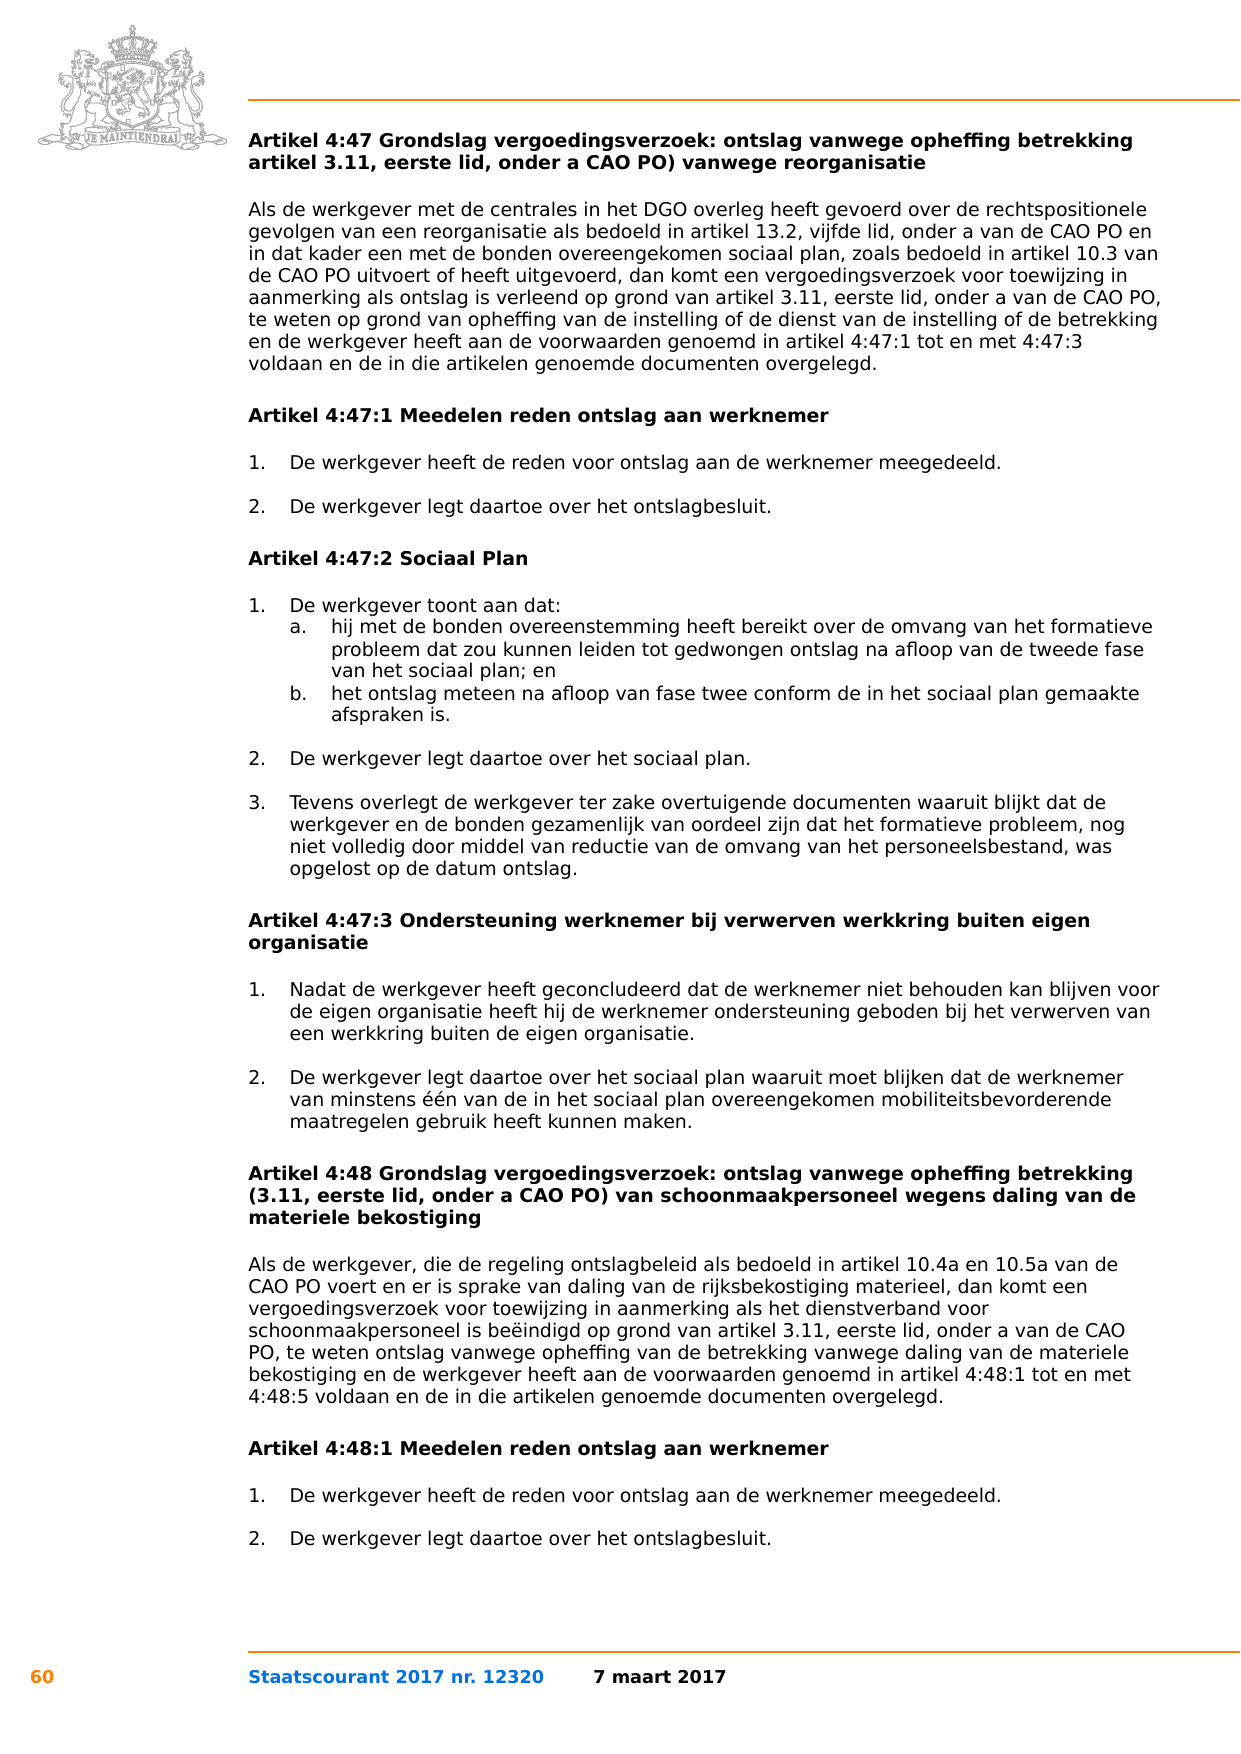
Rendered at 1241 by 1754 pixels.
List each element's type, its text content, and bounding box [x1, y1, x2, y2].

text 2. De werkgever legt daartoe over het sociaal plan. [248, 748, 1163, 770]
text a. hij met de bonden overeenstemming heeft bereikt over de omvang van het formatieve probleem dat zou kunnen leiden tot gedwongen ontslag na afloop van de tweede fase van het sociaal plan; en [289, 616, 1163, 682]
subtitle Artikel 4:48 Grondslag vergoedingsverzoek: ontslag vanwege opheffing betrekking (3.11, eerste lid, onder a CAO PO) van schoonmaakpersoneel wegens daling van de materiele bekostiging [248, 1163, 1163, 1229]
text Als de werkgever met de centrales in het DGO overleg heeft gevoerd over de rechtspositionele gevolgen van een reorganisatie als bedoeld in artikel 13.2, vijfde lid, onder a van de CAO PO en in dat kader een met de bonden overeengekomen sociaal plan, zoals bedoeld in artikel 10.3 van de CAO PO uitvoert of heeft uitgevoerd, dan komt een vergoedingsverzoek voor toewijzing in aanmerking als ontslag is verleend op grond van artikel 3.11, eerste lid, onder a van de CAO PO, te weten op grond van opheffing van de instelling of de dienst van de instelling of de betrekking en de werkgever heeft aan de voorwaarden genoemd in artikel 4:47:1 tot en met 4:47:3 voldaan en de in die artikelen genoemde documenten overgelegd. [248, 199, 1163, 375]
text 2. De werkgever legt daartoe over het sociaal plan waaruit moet blijken dat de werknemer van minstens één van de in het sociaal plan overeengekomen mobiliteitsbevorderende maatregelen gebruik heeft kunnen maken. [248, 1067, 1163, 1133]
picture [38, 25, 227, 150]
text 1. De werkgever toont aan dat: [248, 594, 1163, 616]
text 1. Nadat de werkgever heeft geconcludeerd dat de werknemer niet behouden kan blijven voor de eigen organisatie heeft hij de werknemer ondersteuning geboden bij het verwerven van een werkkring buiten de eigen organisatie. [248, 979, 1163, 1045]
subtitle Artikel 4:47 Grondslag vergoedingsverzoek: ontslag vanwege opheffing betrekking artikel 3.11, eerste lid, onder a CAO PO) vanwege reorganisatie [248, 130, 1163, 174]
subtitle Artikel 4:48:1 Meedelen reden ontslag aan werknemer [248, 1437, 1163, 1459]
text Als de werkgever, die de regeling ontslagbeleid als bedoeld in artikel 10.4a en 10.5a van de CAO PO voert en er is sprake van daling van de rijksbekostiging materieel, dan komt een vergoedingsverzoek voor toewijzing in aanmerking als het dienstverband voor schoonmaakpersoneel is beëindigd op grond van artikel 3.11, eerste lid, onder a van de CAO PO, te weten ontslag vanwege opheffing van de betrekking vanwege daling van de materiele bekostiging en de werkgever heeft aan de voorwaarden genoemd in artikel 4:48:1 tot en met 4:48:5 voldaan en de in die artikelen genoemde documenten overgelegd. [248, 1254, 1163, 1407]
text 3. Tevens overlegt de werkgever ter zake overtuigende documenten waaruit blijkt dat de werkgever en de bonden gezamenlijk van oordeel zijn dat het formatieve probleem, nog niet volledig door middel van reductie van de omvang van het personeelsbestand, was opgelost op de datum ontslag. [248, 792, 1163, 880]
subtitle Artikel 4:47:1 Meedelen reden ontslag aan werknemer [248, 405, 1163, 427]
subtitle Artikel 4:47:3 Ondersteuning werknemer bij verwerven werkkring buiten eigen organisatie [248, 910, 1163, 954]
text 2. De werkgever legt daartoe over het ontslagbesluit. [248, 496, 1163, 517]
text 1. De werkgever heeft de reden voor ontslag aan de werknemer meegedeeld. [248, 452, 1163, 474]
text b. het ontslag meteen na afloop van fase twee conform de in het sociaal plan gemaakte afspraken is. [289, 682, 1163, 726]
text 1. De werkgever heeft de reden voor ontslag aan de werknemer meegedeeld. [248, 1484, 1163, 1506]
text 2. De werkgever legt daartoe over het ontslagbesluit. [248, 1528, 1163, 1550]
subtitle Artikel 4:47:2 Sociaal Plan [248, 547, 1163, 569]
